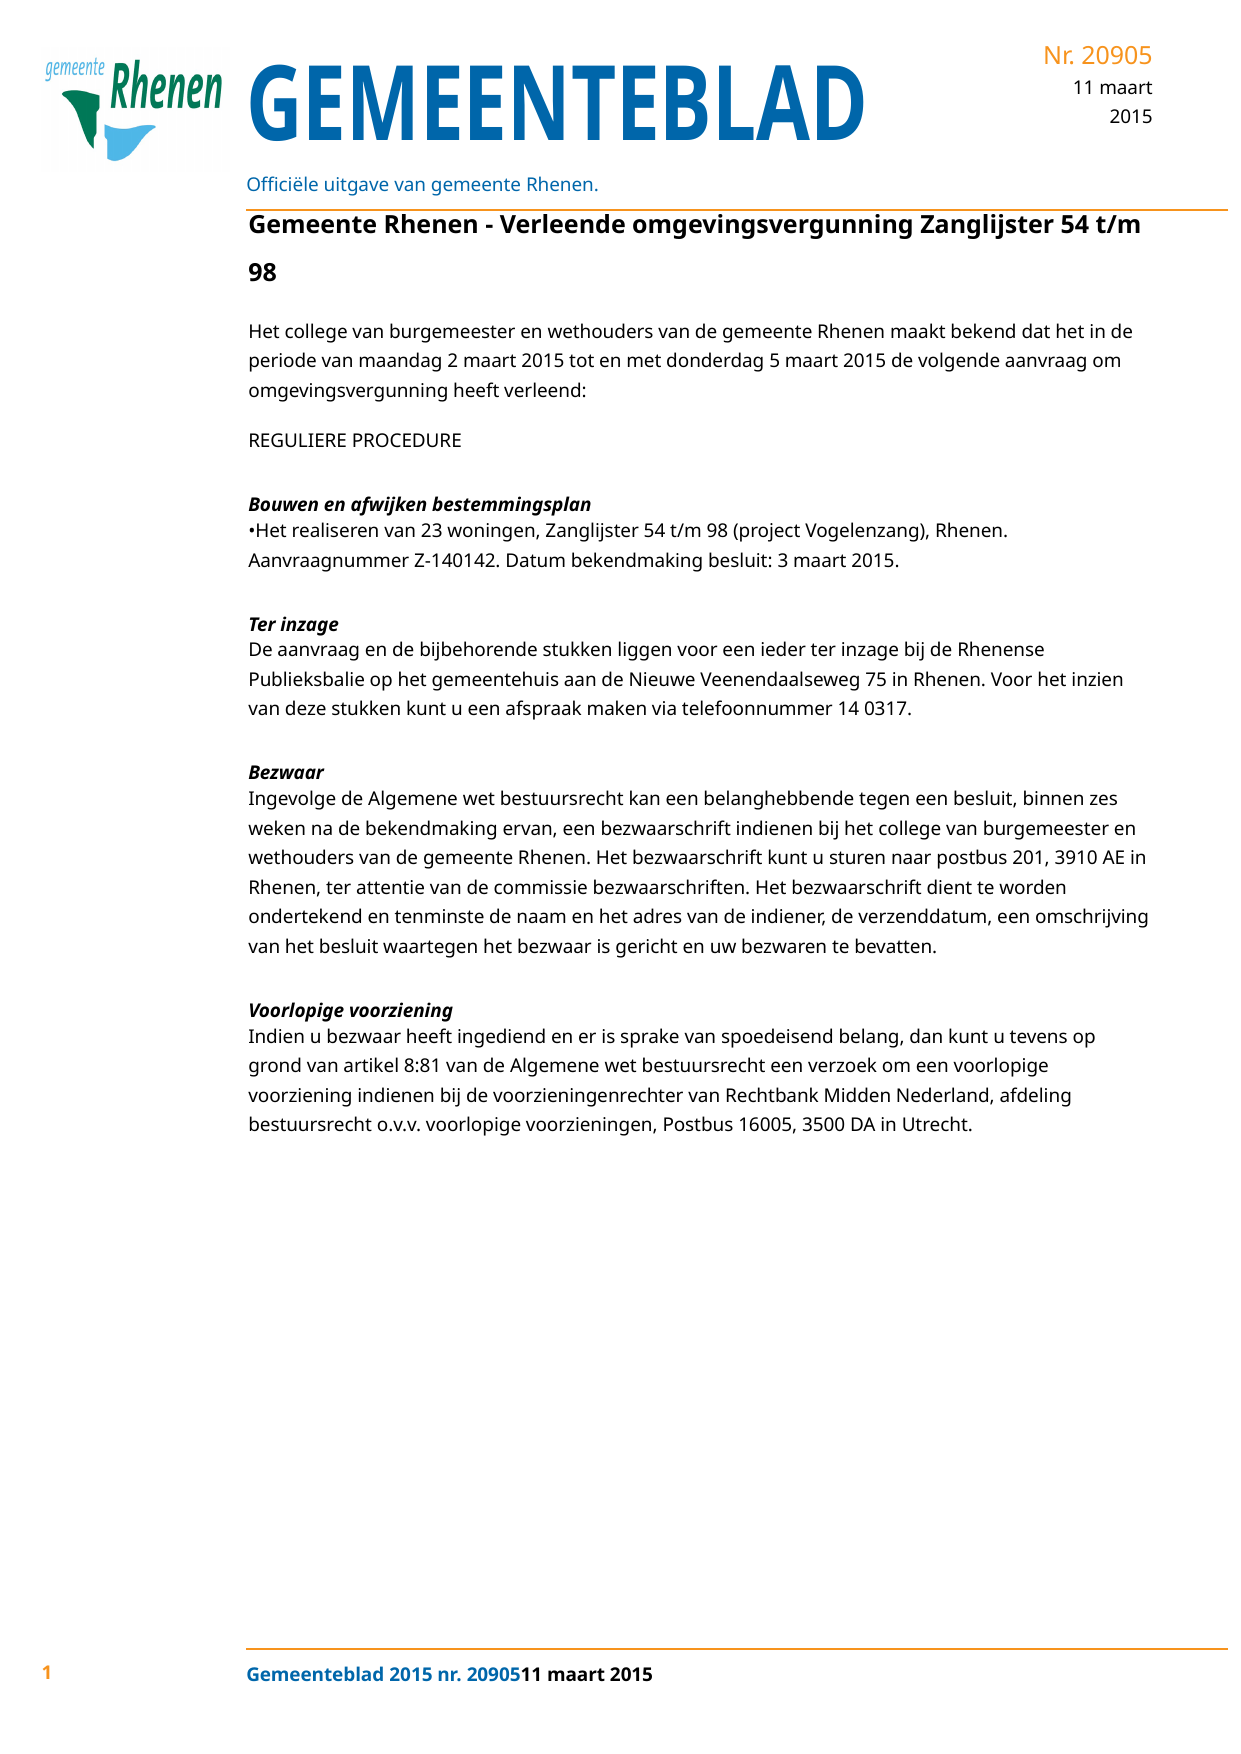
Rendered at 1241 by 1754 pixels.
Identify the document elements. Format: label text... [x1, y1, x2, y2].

picture [41, 47, 231, 172]
text REGULIERE PROCEDURE [248, 427, 1152, 453]
text Ter inzage [248, 611, 1152, 636]
text •Het realiseren van 23 woningen, Zanglijster 54 t/m 98 (project Vogelenzang), Rhenen. Aanvraagnummer Z-140142. Datum bekendmaking besluit: 3 maart 2015. [248, 517, 1152, 572]
text Het college van burgemeester en wethouders van de gemeente Rhenen maakt bekend dat het in de periode van maandag 2 maart 2015 tot en met donderdag 5 maart 2015 de volgende aanvraag om omgevingsvergunning heeft verleend: [248, 318, 1152, 403]
text Gemeente Rhenen - Verleende omgevingsvergunning Zanglijster 54 t/m 98 [248, 211, 1152, 288]
text Ingevolge de Algemene wet bestuursrecht kan een belanghebbende tegen een besluit, binnen zes weken na de bekendmaking ervan, een bezwaarschrift indienen bij het college van burgemeester en wethouders van de gemeente Rhenen. Het bezwaarschrift kunt u sturen naar postbus 201, 3910 AE in Rhenen, ter attentie van de commissie bezwaarschriften. Het bezwaarschrift dient te worden ondertekend en tenminste de naam en het adres van de indiener, de verzenddatum, een omschrijving van het besluit waartegen het bezwaar is gericht en uw bezwaren te bevatten. [248, 785, 1152, 959]
text Bouwen en afwijken bestemmingsplan [248, 491, 1152, 517]
text Indien u bezwaar heeft ingediend en er is sprake van spoedeisend belang, dan kunt u tevens op grond van artikel 8:81 van de Algemene wet bestuursrecht een verzoek om een voorlopige voorziening indienen bij de voorzieningenrechter van Rechtbank Midden Nederland, afdeling bestuursrecht o.v.v. voorlopige voorzieningen, Postbus 16005, 3500 DA in Utrecht. [248, 1023, 1152, 1137]
text Bezwaar [248, 759, 1152, 785]
text De aanvraag en de bijbehorende stukken liggen voor een ieder ter inzage bij de Rhenense Publieksbalie op het gemeentehuis aan de Nieuwe Veenendaalseweg 75 in Rhenen. Voor het inzien van deze stukken kunt u een afspraak maken via telefoonnummer 14 0317. [248, 636, 1152, 721]
text Voorlopige voorziening [248, 997, 1152, 1023]
